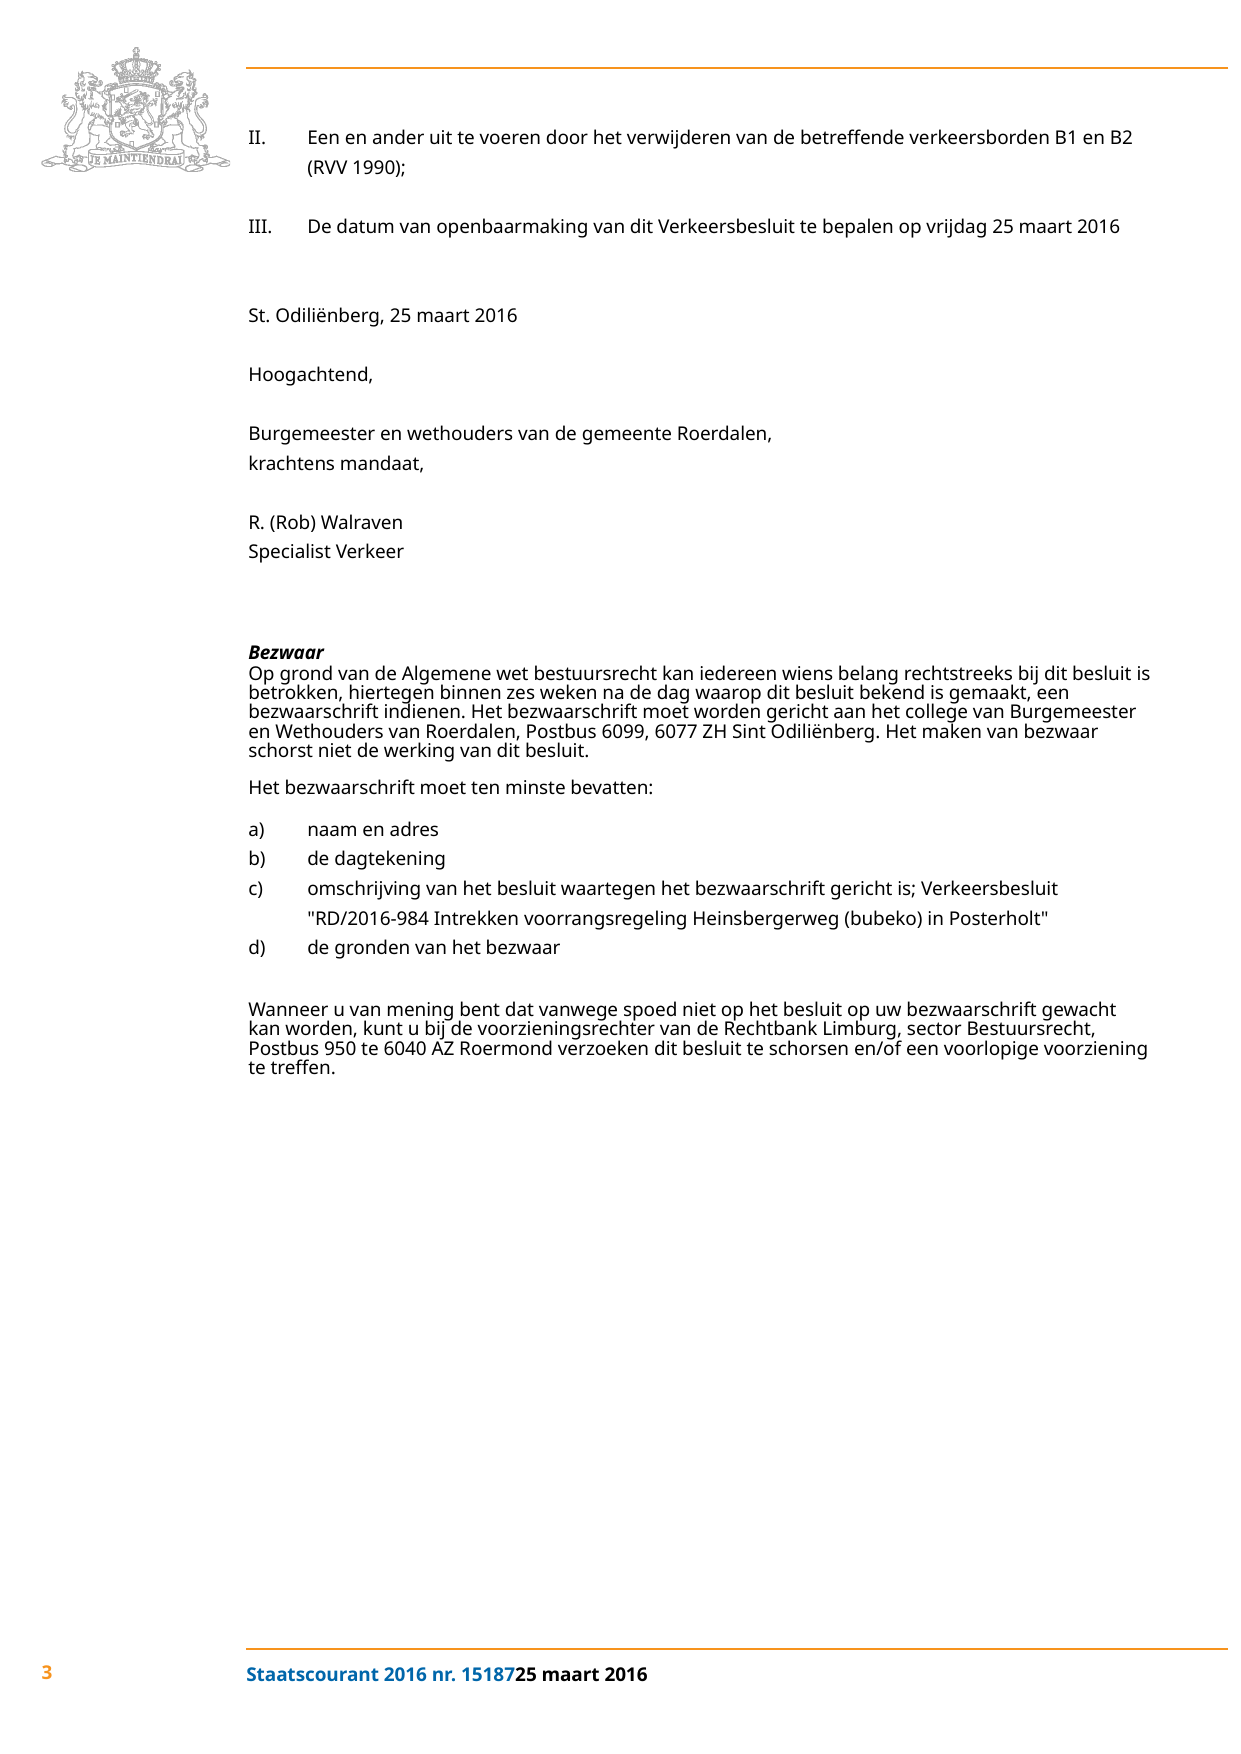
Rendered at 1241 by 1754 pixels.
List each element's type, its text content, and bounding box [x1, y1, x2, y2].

picture [41, 47, 231, 172]
list naam en adres [248, 816, 1152, 842]
text St. Odiliënberg, 25 maart 2016 [248, 302, 1152, 328]
list omschrijving van het besluit waartegen het bezwaarschrift gericht is; Verkeersbesluit "RD/2016-984 Intrekken voorrangsregeling Heinsbergerweg (bubeko) in Posterholt" [248, 875, 1152, 931]
text Hoogachtend, [248, 361, 1152, 387]
text Bezwaar [248, 639, 1152, 665]
text Op grond van de Algemene wet bestuursrecht kan iedereen wiens belang rechtstreeks bij dit besluit is betrokken, hiertegen binnen zes weken na de dag waarop dit besluit bekend is gemaakt, een bezwaarschrift indienen. Het bezwaarschrift moet worden gericht aan het college van Burgemeester en Wethouders van Roerdalen, Postbus 6099, 6077 ZH Sint Odiliënberg. Het maken van bezwaar schorst niet de werking van dit besluit. [248, 665, 1152, 761]
text Wanneer u van mening bent dat vanwege spoed niet op het besluit op uw bezwaarschrift gewacht kan worden, kunt u bij de voorzieningsrechter van de Rechtbank Limburg, sector Bestuursrecht, Postbus 950 te 6040 AZ Roermond verzoeken dit besluit te schorsen en/of een voorlopige voorziening te treffen. [248, 1001, 1152, 1078]
list Een en ander uit te voeren door het verwijderen van de betreffende verkeersborden B1 en B2 (RVV 1990); [248, 124, 1152, 180]
list de dagtekening [248, 846, 1152, 871]
text Het bezwaarschrift moet ten minste bevatten: [248, 779, 1152, 798]
text Burgemeester en wethouders van de gemeente Roerdalen, [248, 420, 1152, 446]
text Specialist Verkeer [248, 538, 1152, 564]
list De datum van openbaarmaking van dit Verkeersbesluit te bepalen op vrijdag 25 maart 2016 [248, 213, 1152, 239]
list de gronden van het bezwaar [248, 934, 1152, 960]
text R. (Rob) Walraven [248, 509, 1152, 535]
text krachtens mandaat, [248, 450, 1152, 476]
